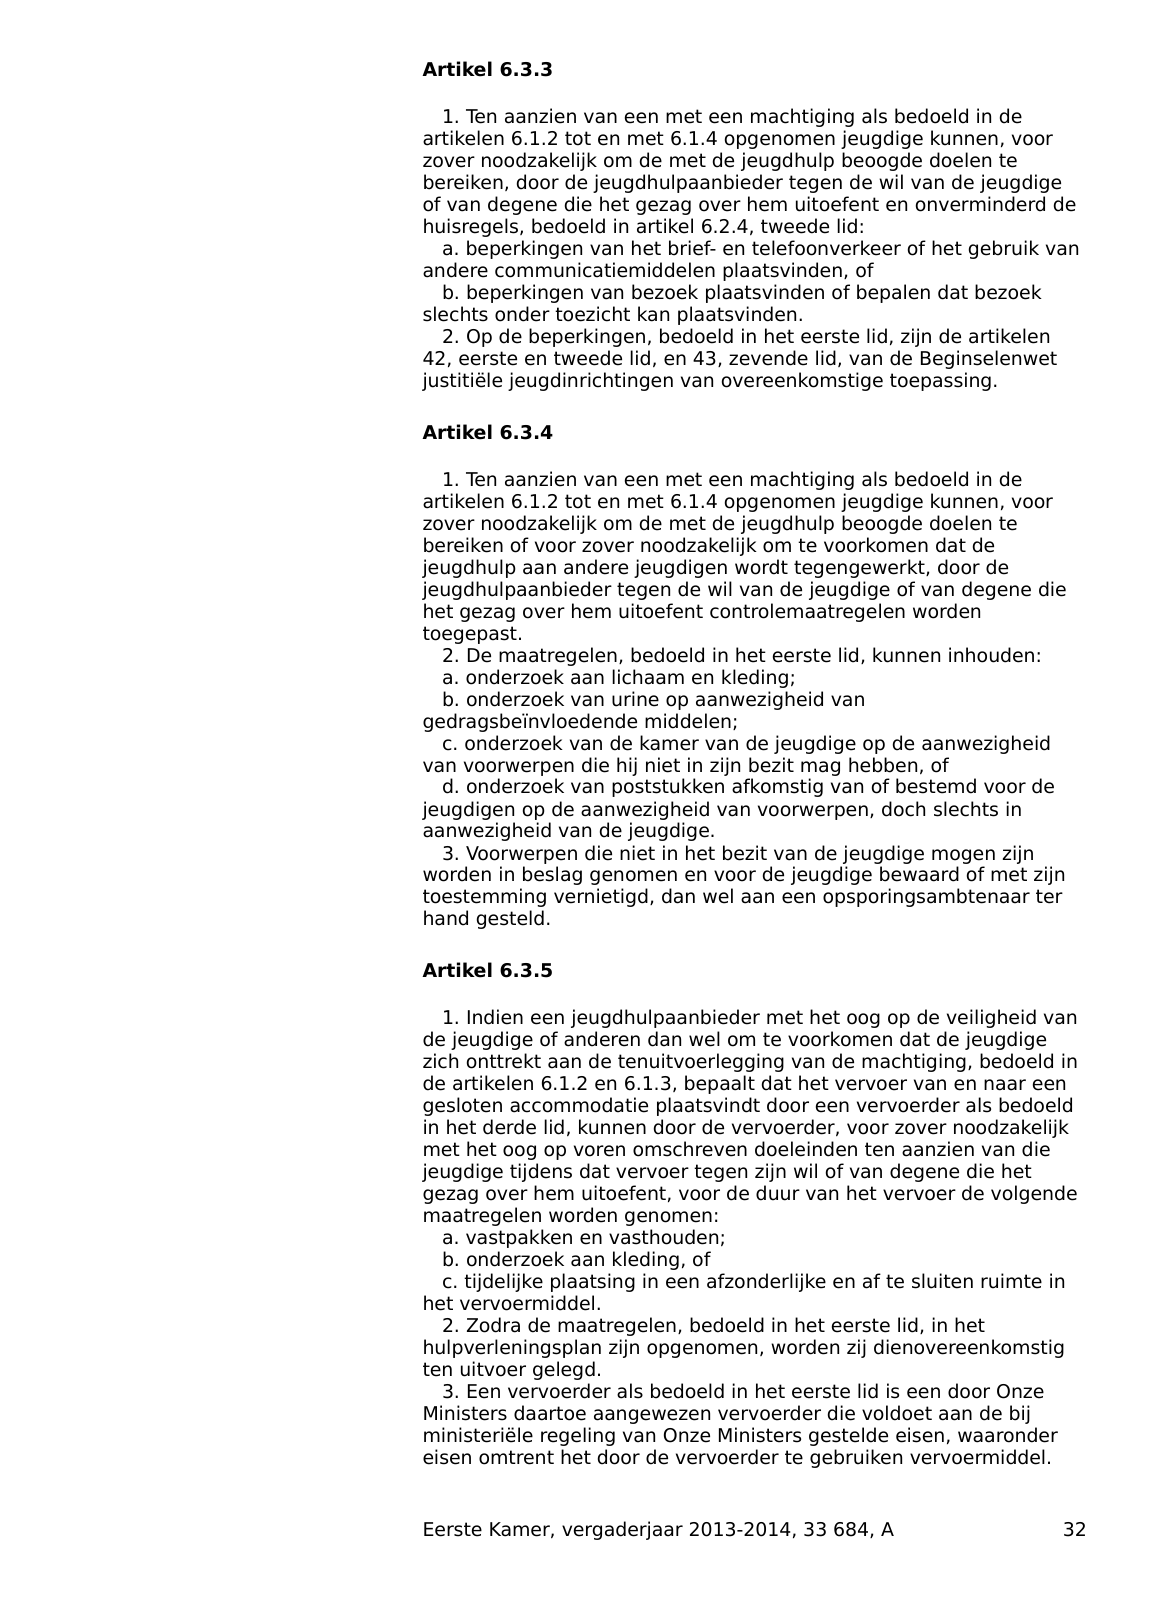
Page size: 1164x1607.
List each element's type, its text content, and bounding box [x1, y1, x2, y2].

text b. onderzoek aan kleding, of [422, 1249, 1087, 1271]
text b. onderzoek van urine op aanwezigheid van gedragsbeïnvloedende middelen; [422, 688, 1087, 732]
text b. beperkingen van bezoek plaatsvinden of bepalen dat bezoek slechts onder toezicht kan plaatsvinden. [422, 282, 1087, 326]
subtitle Artikel 6.3.5 [422, 960, 1087, 982]
text c. tijdelijke plaatsing in een afzonderlijke en af te sluiten ruimte in het vervoermiddel. [422, 1271, 1087, 1315]
text c. onderzoek van de kamer van de jeugdige op de aanwezigheid van voorwerpen die hij niet in zijn bezit mag hebben, of [422, 732, 1087, 776]
subtitle Artikel 6.3.3 [422, 59, 1087, 81]
text 1. Ten aanzien van een met een machtiging als bedoeld in de artikelen 6.1.2 tot en met 6.1.4 opgenomen jeugdige kunnen, voor zover noodzakelijk om de met de jeugdhulp beoogde doelen te bereiken, door de jeugdhulpaanbieder tegen de wil van de jeugdige of van degene die het gezag over hem uitoefent en onverminderd de huisregels, bedoeld in artikel 6.2.4, tweede lid: [422, 106, 1087, 238]
text 1. Ten aanzien van een met een machtiging als bedoeld in de artikelen 6.1.2 tot en met 6.1.4 opgenomen jeugdige kunnen, voor zover noodzakelijk om de met de jeugdhulp beoogde doelen te bereiken of voor zover noodzakelijk om te voorkomen dat de jeugdhulp aan andere jeugdigen wordt tegengewerkt, door de jeugdhulpaanbieder tegen de wil van de jeugdige of van degene die het gezag over hem uitoefent controlemaatregelen worden toegepast. [422, 469, 1087, 644]
text 2. De maatregelen, bedoeld in het eerste lid, kunnen inhouden: [422, 644, 1087, 667]
text 1. Indien een jeugdhulpaanbieder met het oog op de veiligheid van de jeugdige of anderen dan wel om te voorkomen dat de jeugdige zich onttrekt aan de tenuitvoerlegging van de machtiging, bedoeld in de artikelen 6.1.2 en 6.1.3, bepaalt dat het vervoer van en naar een gesloten accommodatie plaatsvindt door een vervoerder als bedoeld in het derde lid, kunnen door de vervoerder, voor zover noodzakelijk met het oog op voren omschreven doeleinden ten aanzien van die jeugdige tijdens dat vervoer tegen zijn wil of van degene die het gezag over hem uitoefent, voor de duur van het vervoer de volgende maatregelen worden genomen: [422, 1007, 1087, 1227]
text 3. Voorwerpen die niet in het bezit van de jeugdige mogen zijn worden in beslag genomen en voor de jeugdige bewaard of met zijn toestemming vernietigd, dan wel aan een opsporingsambtenaar ter hand gesteld. [422, 842, 1087, 930]
text 2. Op de beperkingen, bedoeld in het eerste lid, zijn de artikelen 42, eerste en tweede lid, en 43, zevende lid, van de Beginselenwet justitiële jeugdinrichtingen van overeenkomstige toepassing. [422, 326, 1087, 392]
text 3. Een vervoerder als bedoeld in het eerste lid is een door Onze Ministers daartoe aangewezen vervoerder die voldoet aan de bij ministeriële regeling van Onze Ministers gestelde eisen, waaronder eisen omtrent het door de vervoerder te gebruiken vervoermiddel. [422, 1381, 1087, 1469]
text a. vastpakken en vasthouden; [422, 1227, 1087, 1249]
text a. onderzoek aan lichaam en kleding; [422, 667, 1087, 688]
text d. onderzoek van poststukken afkomstig van of bestemd voor de jeugdigen op de aanwezigheid van voorwerpen, doch slechts in aanwezigheid van de jeugdige. [422, 776, 1087, 842]
text a. beperkingen van het brief- en telefoonverkeer of het gebruik van andere communicatiemiddelen plaatsvinden, of [422, 238, 1087, 282]
text 2. Zodra de maatregelen, bedoeld in het eerste lid, in het hulpverleningsplan zijn opgenomen, worden zij dienovereenkomstig ten uitvoer gelegd. [422, 1315, 1087, 1381]
subtitle Artikel 6.3.4 [422, 422, 1087, 444]
